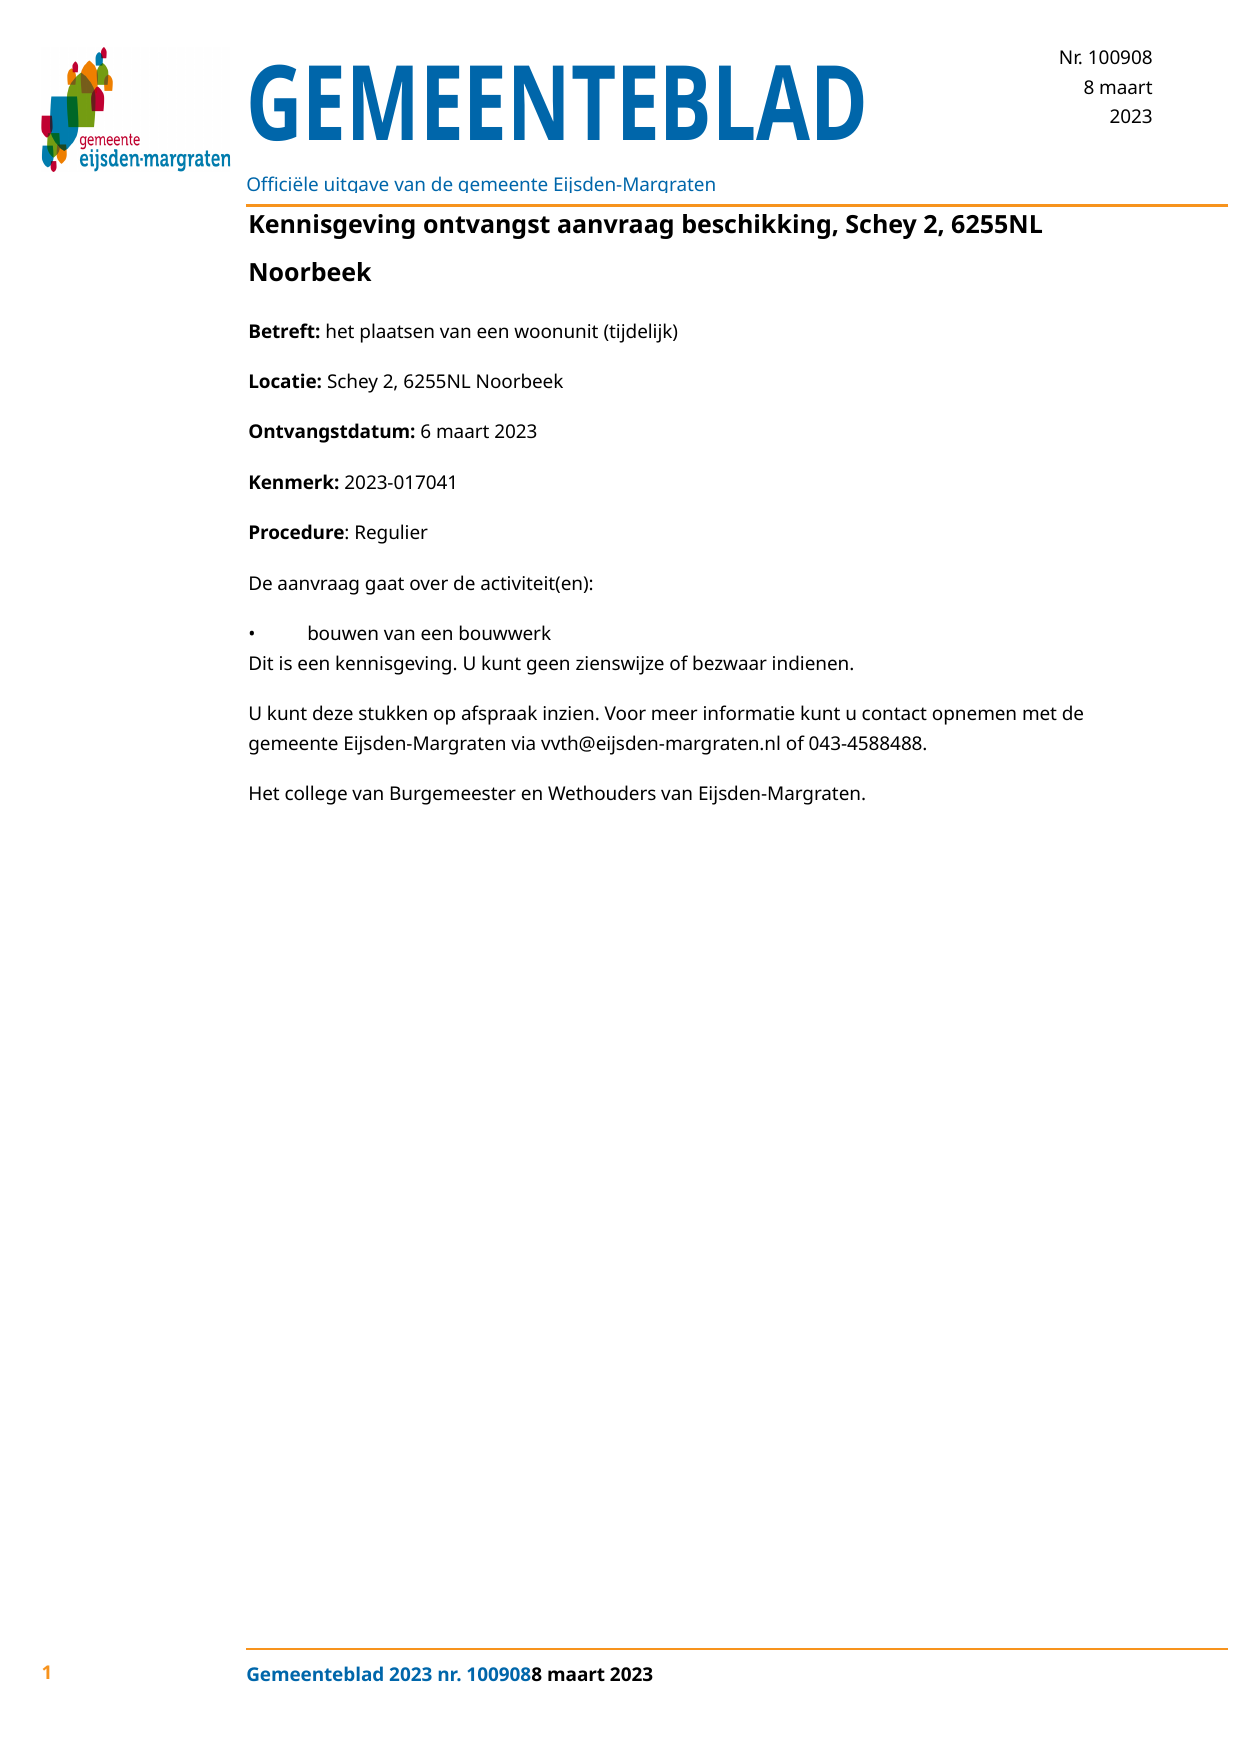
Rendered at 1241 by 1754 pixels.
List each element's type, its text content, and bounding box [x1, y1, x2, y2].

text Kennisgeving ontvangst aanvraag beschikking, Schey 2, 6255NL Noorbeek [248, 207, 1152, 288]
text Dit is een kennisgeving. U kunt geen zienswijze of bezwaar indienen. [248, 650, 1152, 676]
text Het college van Burgemeester en Wethouders van Eijsden-Margraten. [248, 780, 1152, 806]
text Kenmerk: 2023-017041 [248, 469, 1152, 495]
text Procedure: Regulier [248, 519, 1152, 545]
text U kunt deze stukken op afspraak inzien. Voor meer informatie kunt u contact opnemen met de gemeente Eijsden-Margraten via vvth@eijsden-margraten.nl of 043-4588488. [248, 700, 1152, 756]
picture [41, 47, 231, 172]
text Locatie: Schey 2, 6255NL Noorbeek [248, 368, 1152, 394]
text Ontvangstdatum: 6 maart 2023 [248, 419, 1152, 444]
text De aanvraag gaat over de activiteit(en): [248, 570, 1152, 596]
text Betreft: het plaatsen van een woonunit (tijdelijk) [248, 318, 1152, 344]
list bouwen van een bouwwerk [248, 620, 1152, 646]
